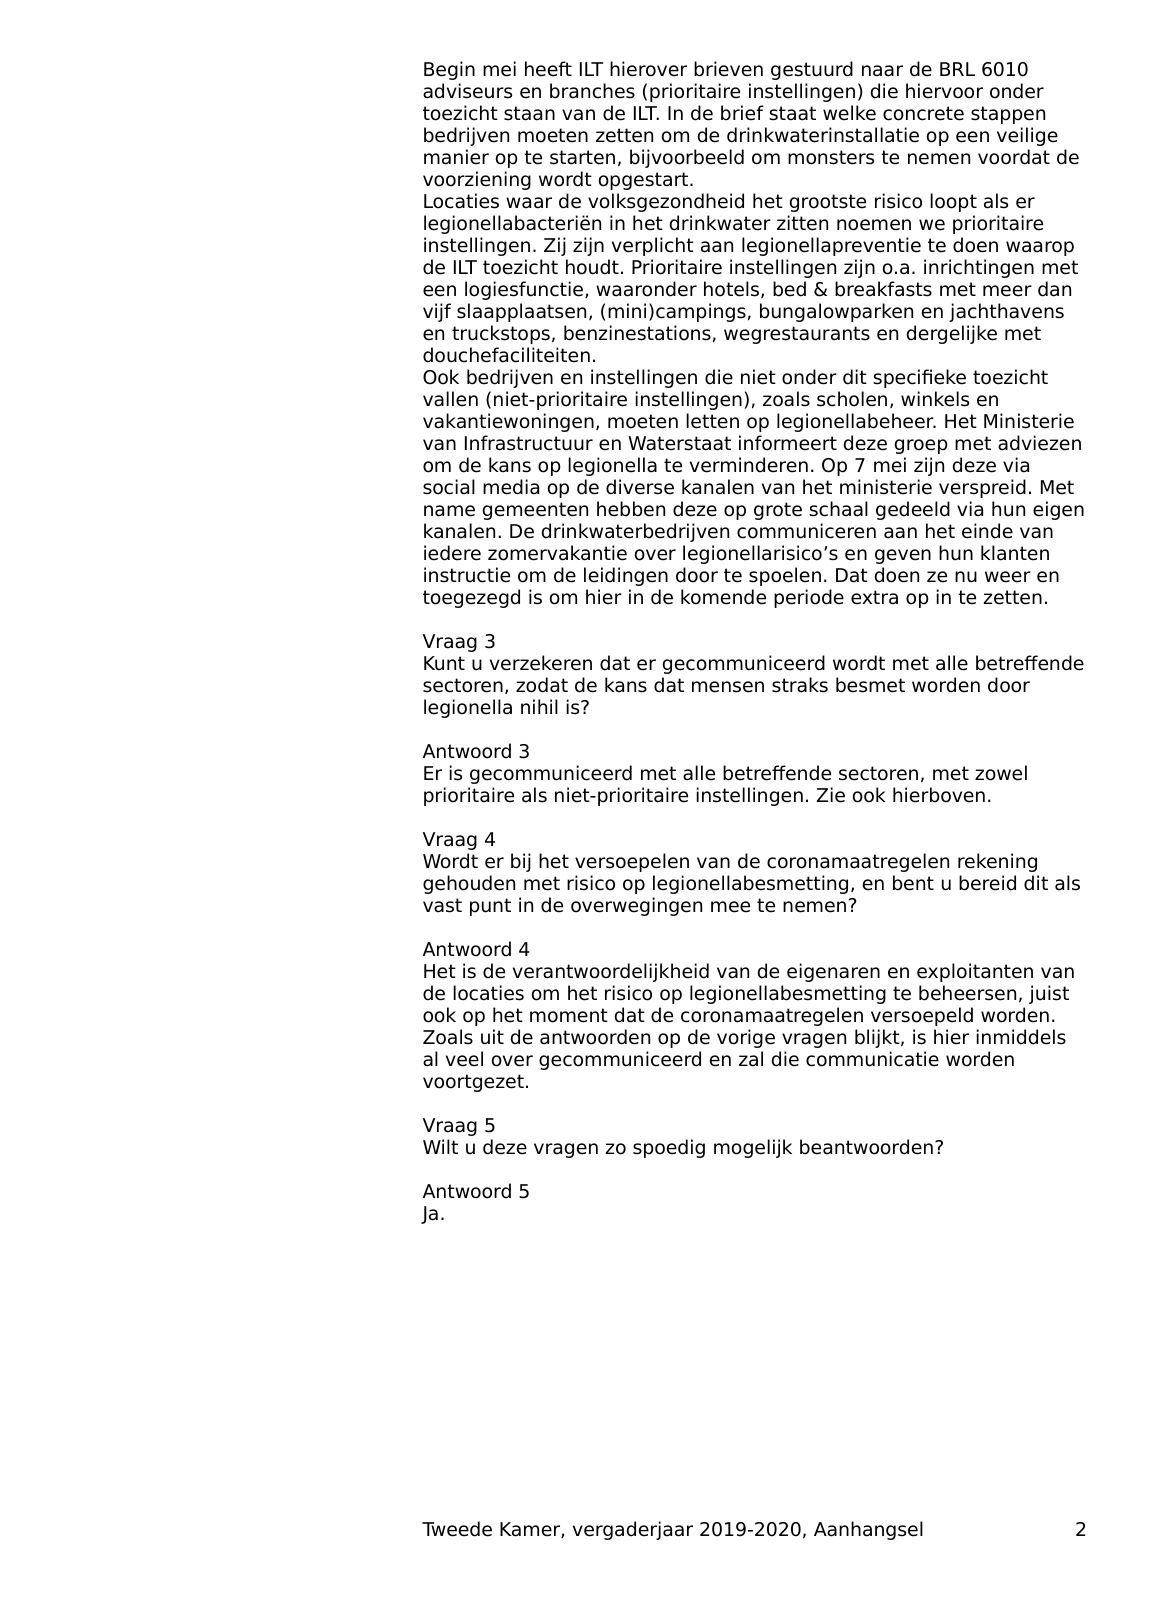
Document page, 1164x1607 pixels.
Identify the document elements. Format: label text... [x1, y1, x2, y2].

text Vraag 3 [422, 631, 1087, 653]
text Antwoord 3 [422, 741, 1087, 763]
text Antwoord 5 [422, 1181, 1087, 1203]
text Het is de verantwoordelijkheid van de eigenaren en exploitanten van de locaties om het risico op legionellabesmetting te beheersen, juist ook op het moment dat de coronamaatregelen versoepeld worden. Zoals uit de antwoorden op de vorige vragen blijkt, is hier inmiddels al veel over gecommuniceerd en zal die communicatie worden voortgezet. [422, 961, 1087, 1093]
text Ook bedrijven en instellingen die niet onder dit specifieke toezicht vallen (niet-prioritaire instellingen), zoals scholen, winkels en vakantiewoningen, moeten letten op legionellabeheer. Het Ministerie van Infrastructuur en Waterstaat informeert deze groep met adviezen om de kans op legionella te verminderen. Op 7 mei zijn deze via social media op de diverse kanalen van het ministerie verspreid. Met name gemeenten hebben deze op grote schaal gedeeld via hun eigen kanalen. De drinkwaterbedrijven communiceren aan het einde van iedere zomervakantie over legionellarisico’s en geven hun klanten instructie om de leidingen door te spoelen. Dat doen ze nu weer en toegezegd is om hier in de komende periode extra op in te zetten. [422, 367, 1087, 608]
text Er is gecommuniceerd met alle betreffende sectoren, met zowel prioritaire als niet-prioritaire instellingen. Zie ook hierboven. [422, 763, 1087, 807]
text Begin mei heeft ILT hierover brieven gestuurd naar de BRL 6010 adviseurs en branches (prioritaire instellingen) die hiervoor onder toezicht staan van de ILT. In de brief staat welke concrete stappen bedrijven moeten zetten om de drinkwaterinstallatie op een veilige manier op te starten, bijvoorbeeld om monsters te nemen voordat de voorziening wordt opgestart. [422, 59, 1087, 191]
text Ja. [422, 1203, 1087, 1225]
text Vraag 5 [422, 1115, 1087, 1137]
text Vraag 4 [422, 829, 1087, 851]
text Kunt u verzekeren dat er gecommuniceerd wordt met alle betreffende sectoren, zodat de kans dat mensen straks besmet worden door legionella nihil is? [422, 653, 1087, 719]
text Antwoord 4 [422, 939, 1087, 961]
text Wilt u deze vragen zo spoedig mogelijk beantwoorden? [422, 1137, 1087, 1159]
text Locaties waar de volksgezondheid het grootste risico loopt als er legionellabacteriën in het drinkwater zitten noemen we prioritaire instellingen. Zij zijn verplicht aan legionellapreventie te doen waarop de ILT toezicht houdt. Prioritaire instellingen zijn o.a. inrichtingen met een logiesfunctie, waaronder hotels, bed & breakfasts met meer dan vijf slaapplaatsen, (mini)campings, bungalowparken en jachthavens en truckstops, benzinestations, wegrestaurants en dergelijke met douchefaciliteiten. [422, 191, 1087, 367]
text Wordt er bij het versoepelen van de coronamaatregelen rekening gehouden met risico op legionellabesmetting, en bent u bereid dit als vast punt in de overwegingen mee te nemen? [422, 851, 1087, 917]
